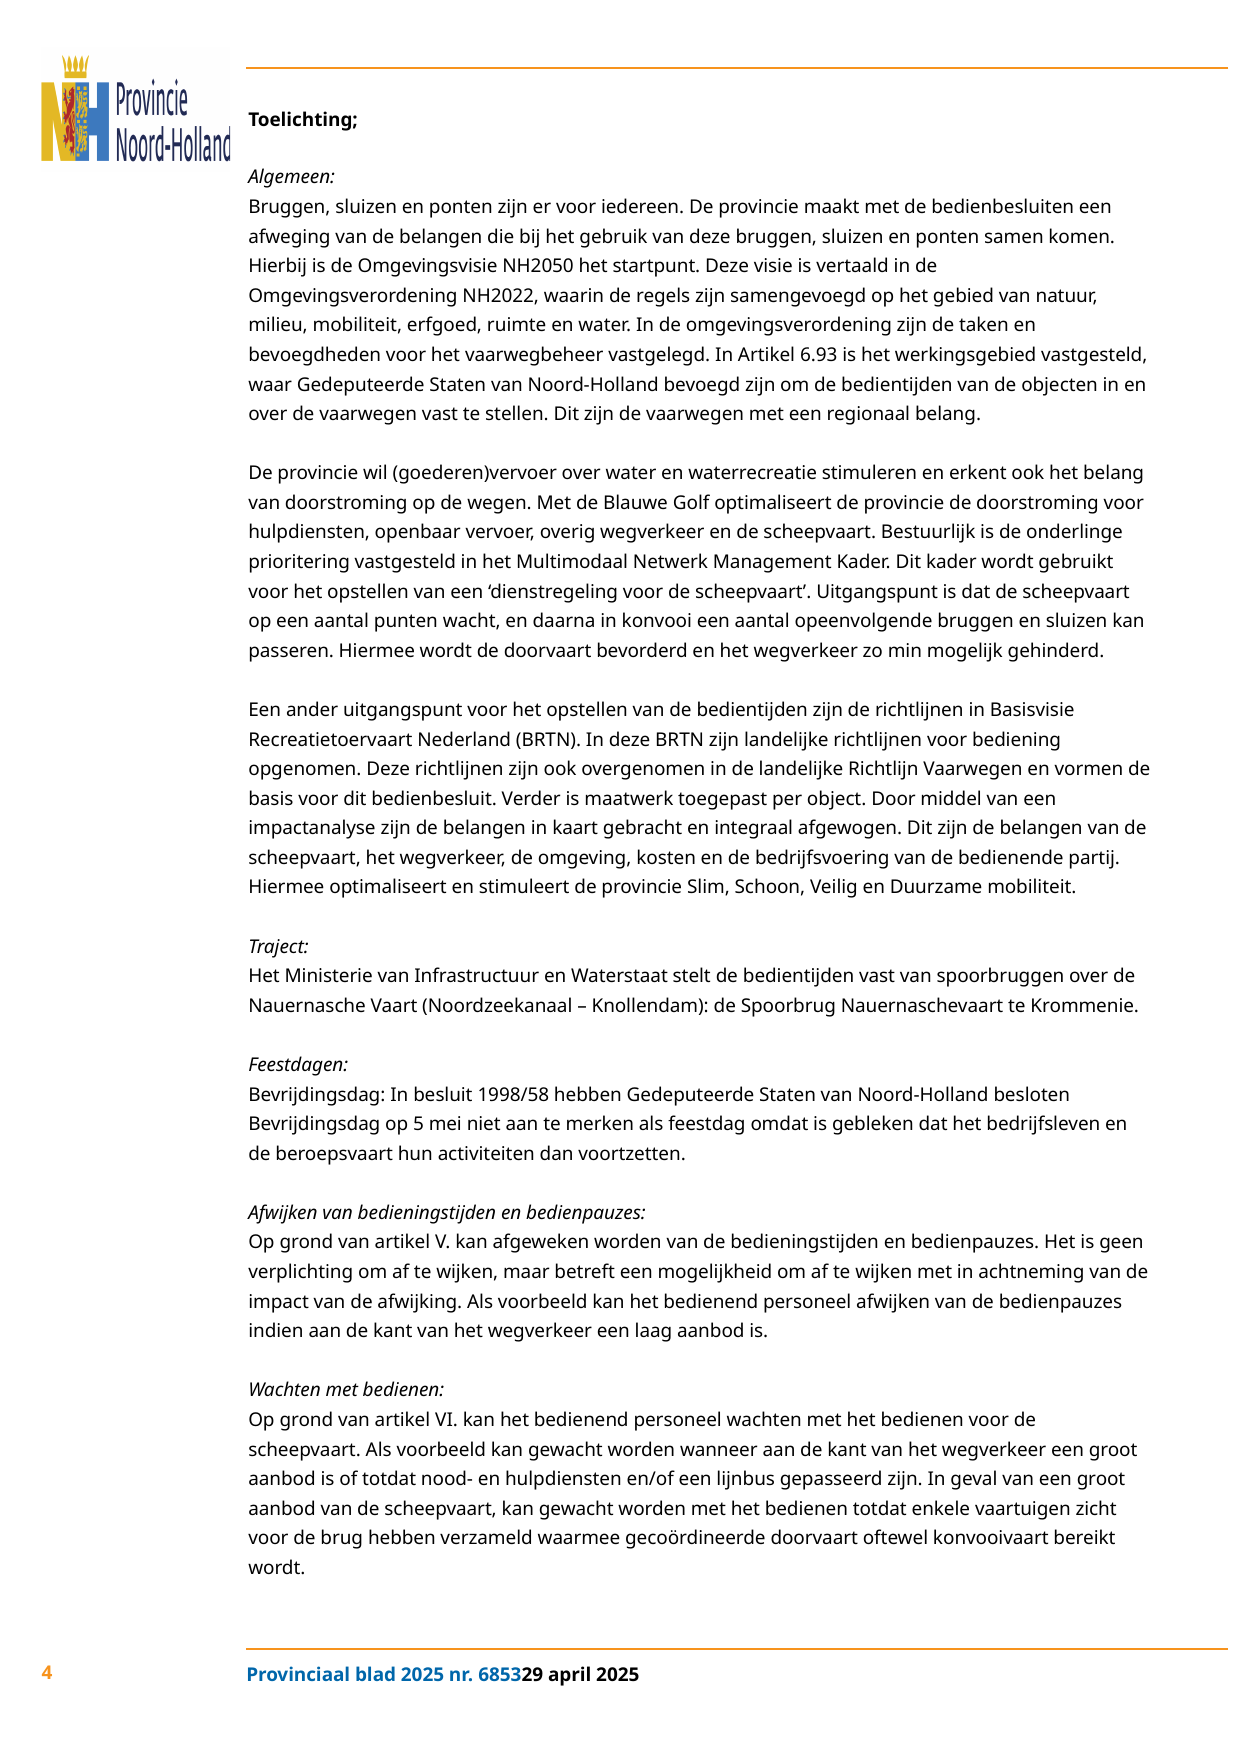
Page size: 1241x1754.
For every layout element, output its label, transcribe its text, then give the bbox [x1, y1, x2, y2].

text Algemeen: [248, 164, 1152, 189]
text Afwijken van bedieningstijden en bedienpauzes: [248, 1199, 1152, 1225]
text Feestdagen: [248, 1051, 1152, 1077]
text De provincie wil (goederen)vervoer over water en waterrecreatie stimuleren en erkent ook het belang van doorstroming op de wegen. Met de Blauwe Golf optimaliseert de provincie de doorstroming voor hulpdiensten, openbaar vervoer, overig wegverkeer en de scheepvaart. Bestuurlijk is de onderlinge prioritering vastgesteld in het Multimodaal Netwerk Management Kader. Dit kader wordt gebruikt voor het opstellen van een ‘dienstregeling voor de scheepvaart’. Uitgangspunt is dat de scheepvaart op een aantal punten wacht, en daarna in konvooi een aantal opeenvolgende bruggen en sluizen kan passeren. Hiermee wordt de doorvaart bevorderd en het wegverkeer zo min mogelijk gehinderd. [248, 459, 1152, 663]
text Toelichting; [248, 95, 1152, 134]
text Een ander uitgangspunt voor het opstellen van de bedientijden zijn de richtlijnen in Basisvisie Recreatietoervaart Nederland (BRTN). In deze BRTN zijn landelijke richtlijnen voor bediening opgenomen. Deze richtlijnen zijn ook overgenomen in de landelijke Richtlijn Vaarwegen en vormen de basis voor dit bedienbesluit. Verder is maatwerk toegepast per object. Door middel van een impactanalyse zijn de belangen in kaart gebracht en integraal afgewogen. Dit zijn de belangen van de scheepvaart, het wegverkeer, de omgeving, kosten en de bedrijfsvoering van de bedienende partij. Hiermee optimaliseert en stimuleert de provincie Slim, Schoon, Veilig en Duurzame mobiliteit. [248, 696, 1152, 899]
text Op grond van artikel VI. kan het bedienend personeel wachten met het bedienen voor de scheepvaart. Als voorbeeld kan gewacht worden wanneer aan de kant van het wegverkeer een groot aanbod is of totdat nood- en hulpdiensten en/of een lijnbus gepasseerd zijn. In geval van een groot aanbod van de scheepvaart, kan gewacht worden met het bedienen totdat enkele vaartuigen zicht voor de brug hebben verzameld waarmee gecoördineerde doorvaart oftewel konvooivaart bereikt wordt. [248, 1406, 1152, 1580]
picture [41, 47, 231, 172]
text Wachten met bedienen: [248, 1377, 1152, 1402]
text Traject: [248, 933, 1152, 958]
text Op grond van artikel V. kan afgeweken worden van de bedieningstijden en bedienpauzes. Het is geen verplichting om af te wijken, maar betreft een mogelijkheid om af te wijken met in achtneming van de impact van de afwijking. Als voorbeeld kan het bedienend personeel afwijken van de bedienpauzes indien aan de kant van het wegverkeer een laag aanbod is. [248, 1229, 1152, 1343]
text Bevrijdingsdag: In besluit 1998/58 hebben Gedeputeerde Staten van Noord-Holland besloten Bevrijdingsdag op 5 mei niet aan te merken als feestdag omdat is gebleken dat het bedrijfsleven en de beroepsvaart hun activiteiten dan voortzetten. [248, 1081, 1152, 1166]
text Bruggen, sluizen en ponten zijn er voor iedereen. De provincie maakt met de bedienbesluiten een afweging van de belangen die bij het gebruik van deze bruggen, sluizen en ponten samen komen. Hierbij is de Omgevingsvisie NH2050 het startpunt. Deze visie is vertaald in de Omgevingsverordening NH2022, waarin de regels zijn samengevoegd op het gebied van natuur, milieu, mobiliteit, erfgoed, ruimte en water. In de omgevingsverordening zijn de taken en bevoegdheden voor het vaarwegbeheer vastgelegd. In Artikel 6.93 is het werkingsgebied vastgesteld, waar Gedeputeerde Staten van Noord-Holland bevoegd zijn om de bedientijden van de objecten in en over de vaarwegen vast te stellen. Dit zijn de vaarwegen met een regionaal belang. [248, 193, 1152, 426]
text Het Ministerie van Infrastructuur en Waterstaat stelt de bedientijden vast van spoorbruggen over de Nauernasche Vaart (Noordzeekanaal – Knollendam): de Spoorbrug Nauernaschevaart te Krommenie. [248, 962, 1152, 1018]
